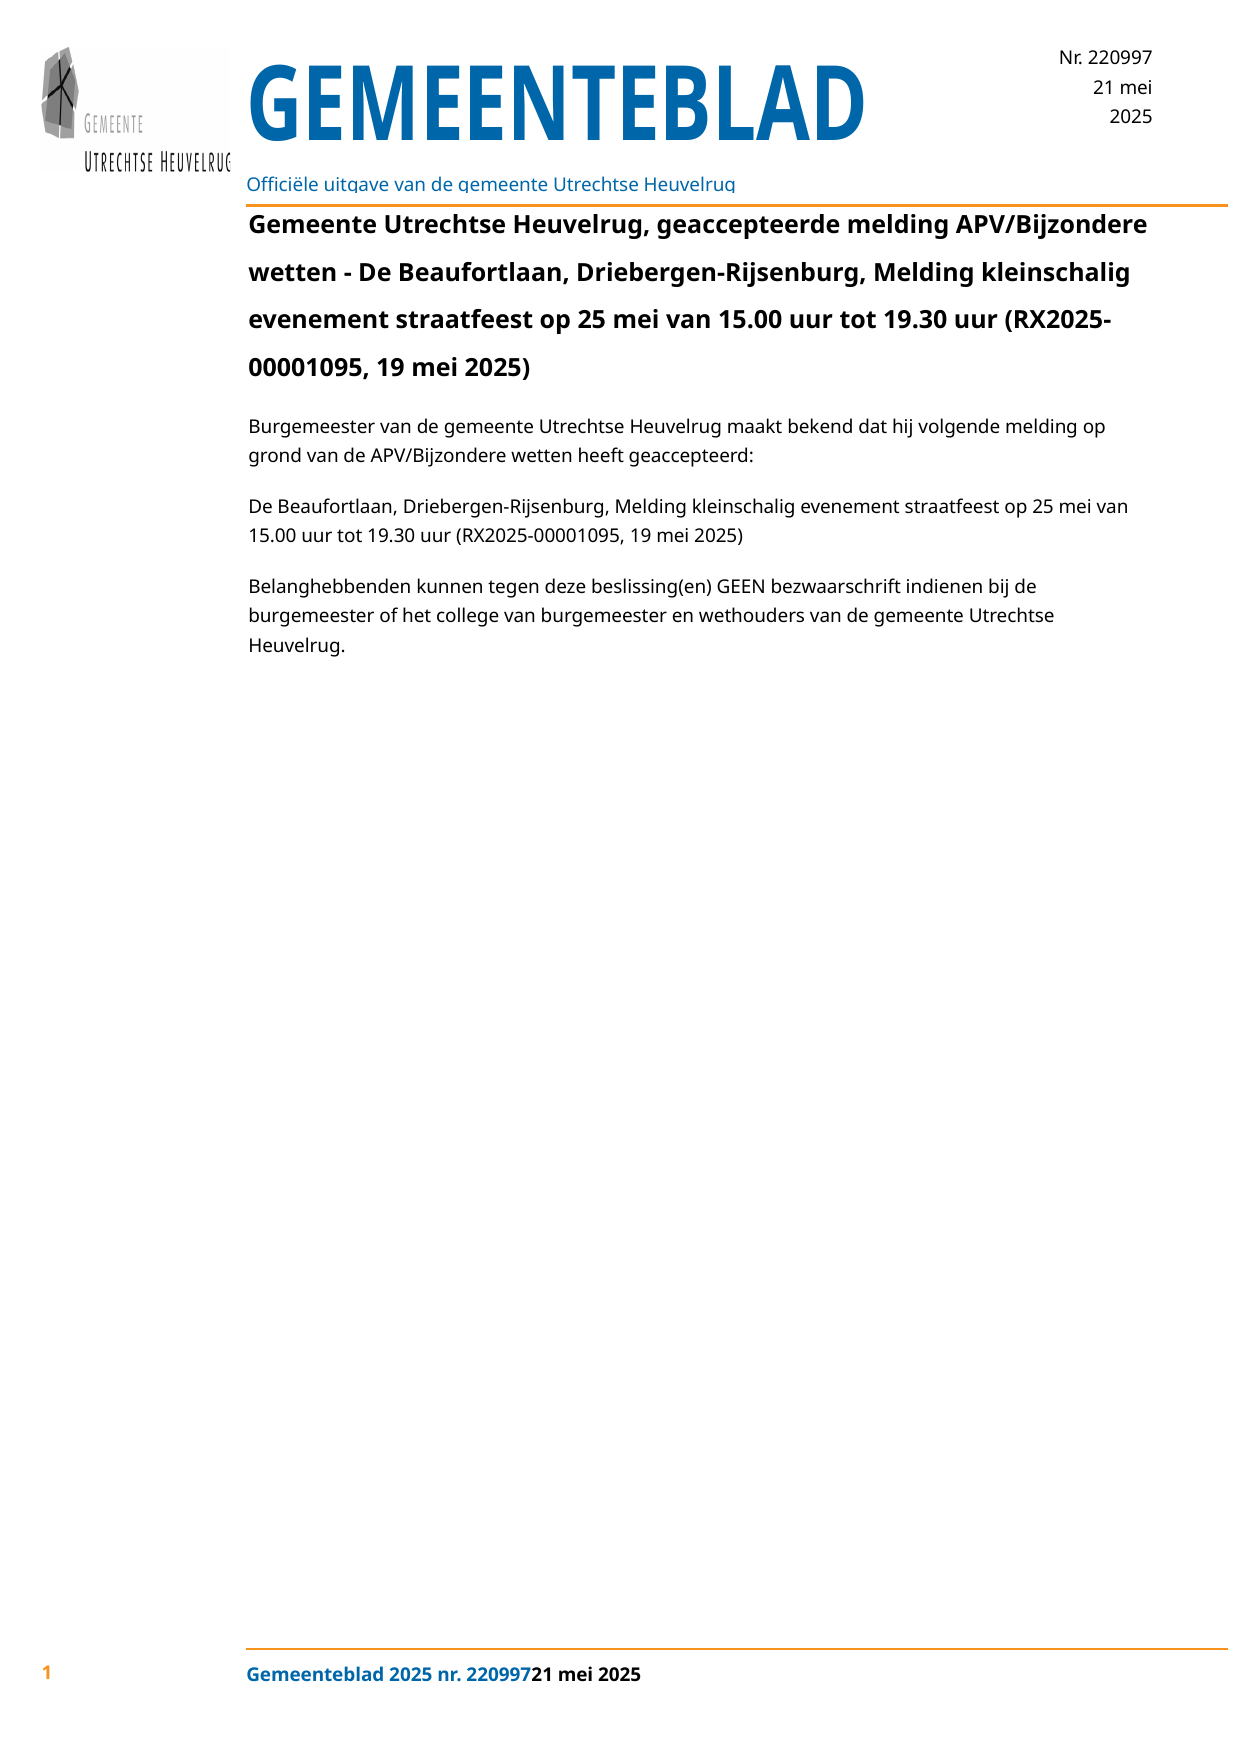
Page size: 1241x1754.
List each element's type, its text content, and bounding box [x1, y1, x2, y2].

text Gemeente Utrechtse Heuvelrug, geaccepteerde melding APV/Bijzondere wetten - De Beaufortlaan, Driebergen-Rijsenburg, Melding kleinschalig evenement straatfeest op 25 mei van 15.00 uur tot 19.30 uur (RX2025-00001095, 19 mei 2025) [248, 207, 1152, 384]
picture [41, 47, 231, 172]
text Belanghebbenden kunnen tegen deze beslissing(en) GEEN bezwaarschrift indienen bij de burgemeester of het college van burgemeester en wethouders van de gemeente Utrechtse Heuvelrug. [248, 573, 1152, 658]
text De Beaufortlaan, Driebergen-Rijsenburg, Melding kleinschalig evenement straatfeest op 25 mei van 15.00 uur tot 19.30 uur (RX2025-00001095, 19 mei 2025) [248, 493, 1152, 548]
text Burgemeester van de gemeente Utrechtse Heuvelrug maakt bekend dat hij volgende melding op grond van de APV/Bijzondere wetten heeft geaccepteerd: [248, 413, 1152, 468]
